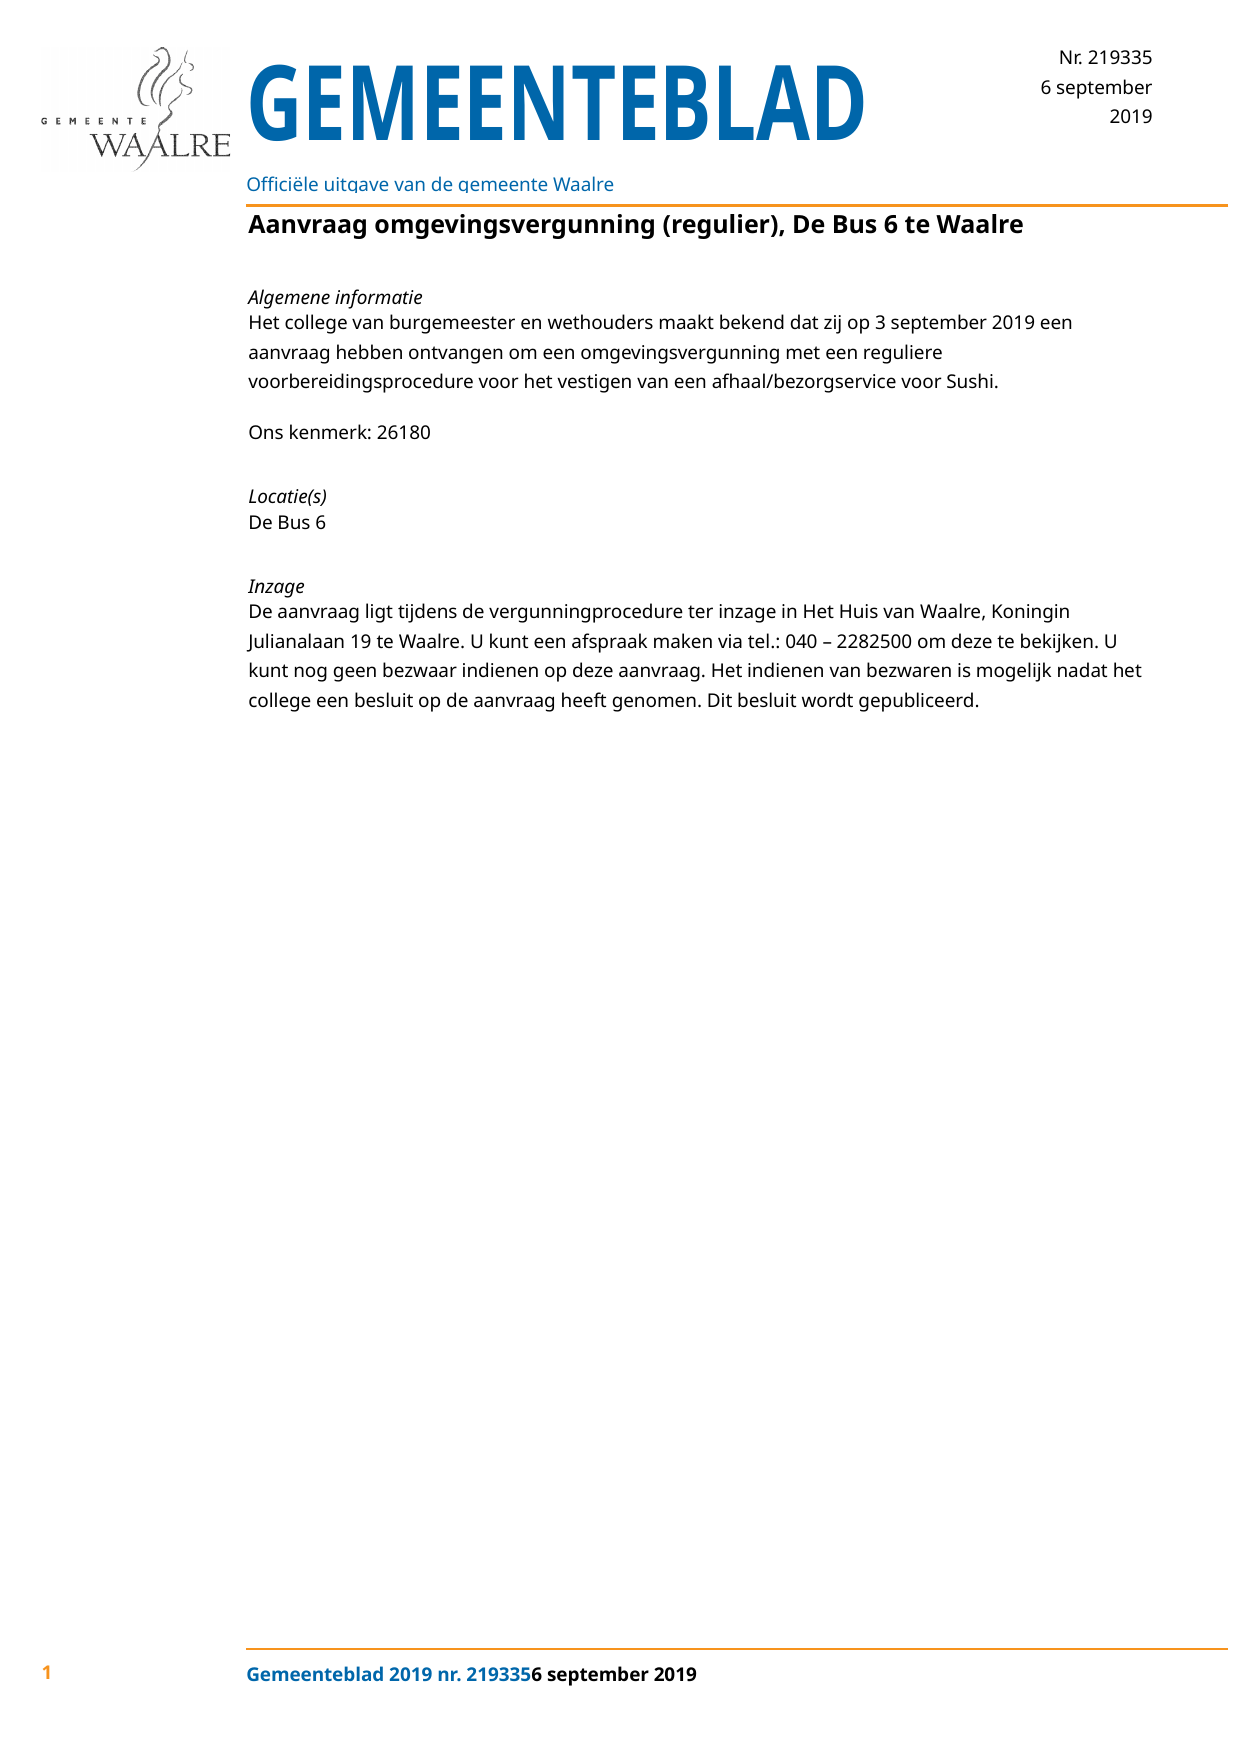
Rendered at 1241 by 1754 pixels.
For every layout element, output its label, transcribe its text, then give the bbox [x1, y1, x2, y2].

text Het college van burgemeester en wethouders maakt bekend dat zij op 3 september 2019 een aanvraag hebben ontvangen om een omgevingsvergunning met een reguliere voorbereidingsprocedure voor het vestigen van een afhaal/bezorgservice voor Sushi. [248, 309, 1152, 394]
text Aanvraag omgevingsvergunning (regulier), De Bus 6 te Waalre [248, 207, 1152, 241]
picture [41, 47, 231, 172]
text De aanvraag ligt tijdens de vergunningprocedure ter inzage in Het Huis van Waalre, Koningin Julianalaan 19 te Waalre. U kunt een afspraak maken via tel.: 040 – 2282500 om deze te bekijken. U kunt nog geen bezwaar indienen op deze aanvraag. Het indienen van bezwaren is mogelijk nadat het college een besluit op de aanvraag heeft genomen. Dit besluit wordt gepubliceerd. [248, 598, 1152, 713]
text Ons kenmerk: 26180 [248, 419, 1152, 445]
text Inzage [248, 573, 1152, 598]
text De Bus 6 [248, 509, 1152, 534]
text Algemene informatie [248, 284, 1152, 309]
text Locatie(s) [248, 483, 1152, 509]
